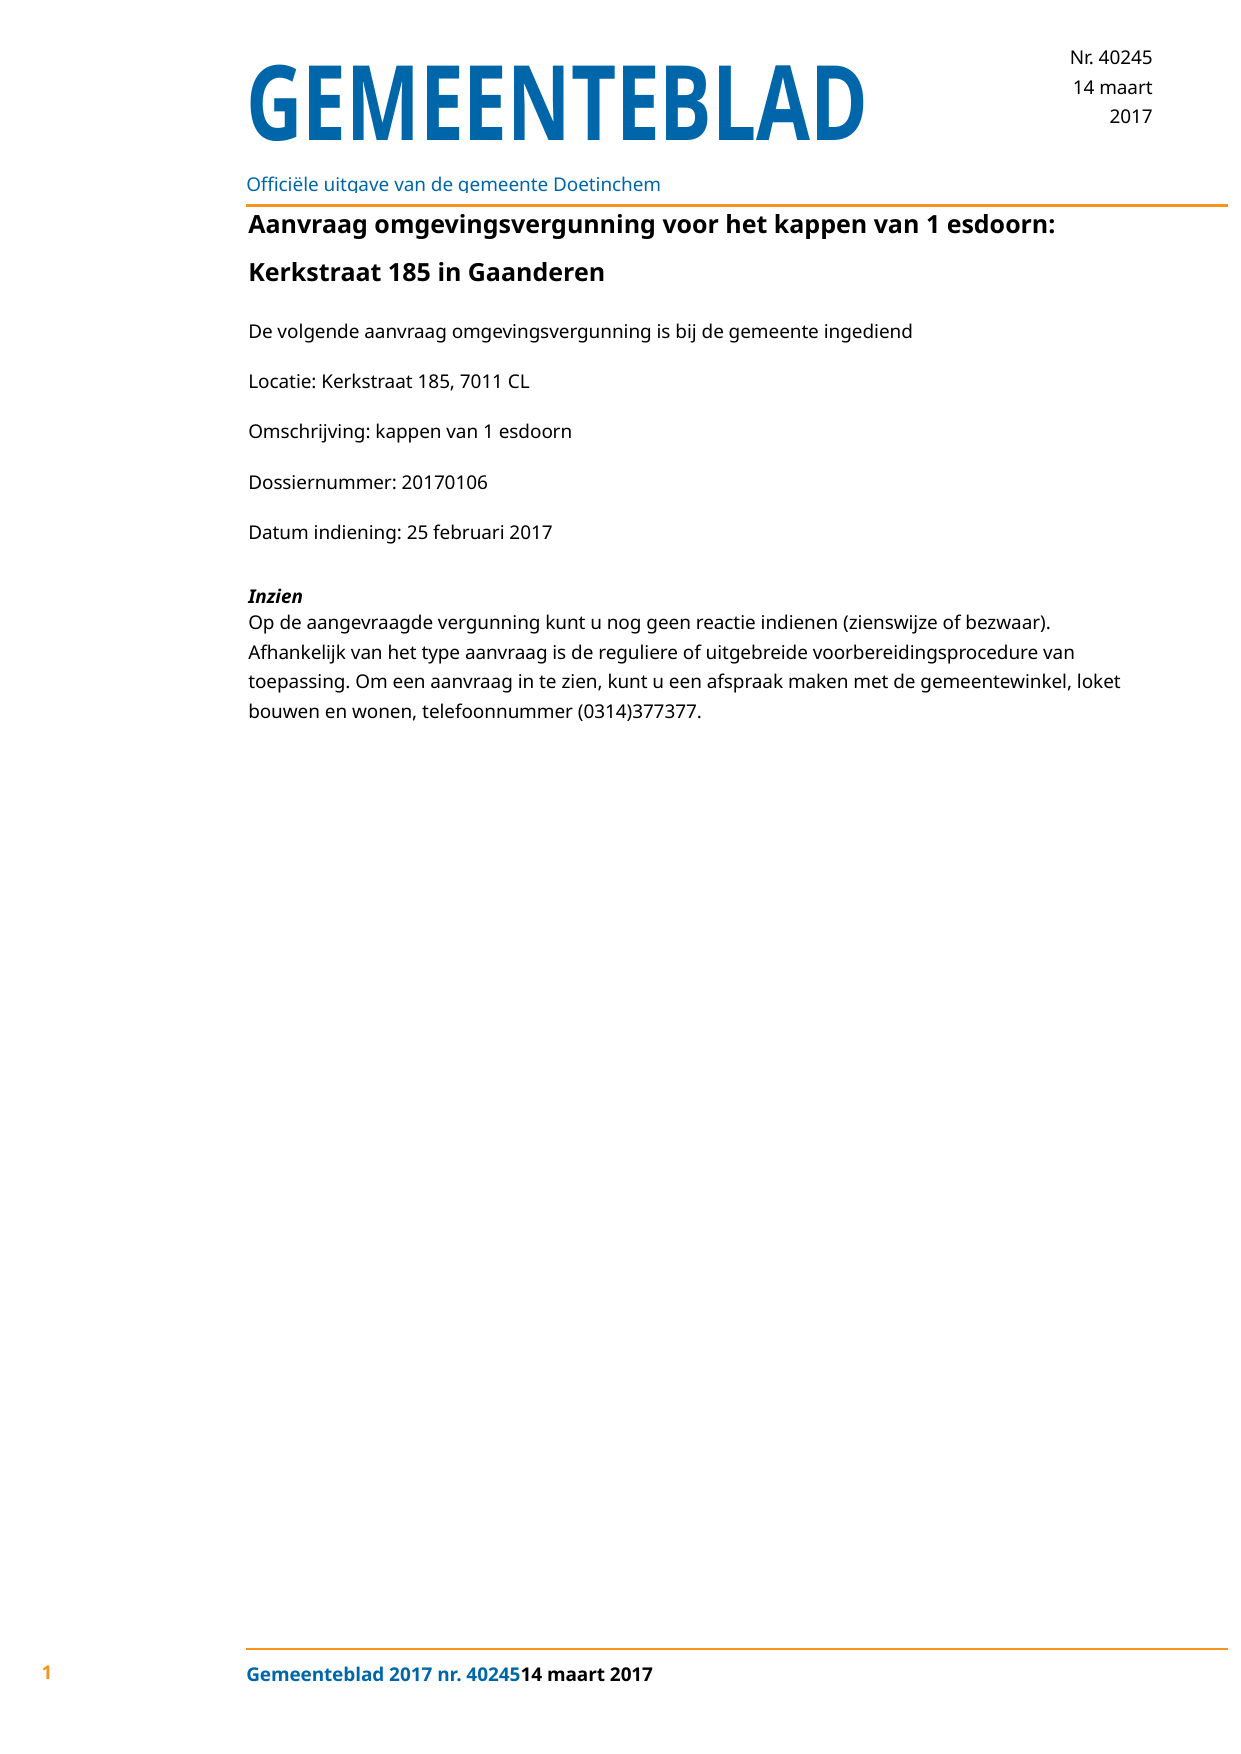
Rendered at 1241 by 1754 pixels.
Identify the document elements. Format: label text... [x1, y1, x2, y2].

text Op de aangevraagde vergunning kunt u nog geen reactie indienen (zienswijze of bezwaar). Afhankelijk van het type aanvraag is de reguliere of uitgebreide voorbereidingsprocedure van toepassing. Om een aanvraag in te zien, kunt u een afspraak maken met de gemeentewinkel, loket bouwen en wonen, telefoonnummer (0314)377377. [248, 609, 1152, 724]
text Datum indiening: 25 februari 2017 [248, 519, 1152, 545]
text Locatie: Kerkstraat 185, 7011 CL [248, 368, 1152, 394]
text De volgende aanvraag omgevingsvergunning is bij de gemeente ingediend [248, 318, 1152, 344]
text Inzien [248, 583, 1152, 609]
text Aanvraag omgevingsvergunning voor het kappen van 1 esdoorn: Kerkstraat 185 in Gaanderen [248, 207, 1152, 288]
text Dossiernummer: 20170106 [248, 469, 1152, 495]
text Omschrijving: kappen van 1 esdoorn [248, 419, 1152, 444]
picture [41, 47, 231, 172]
